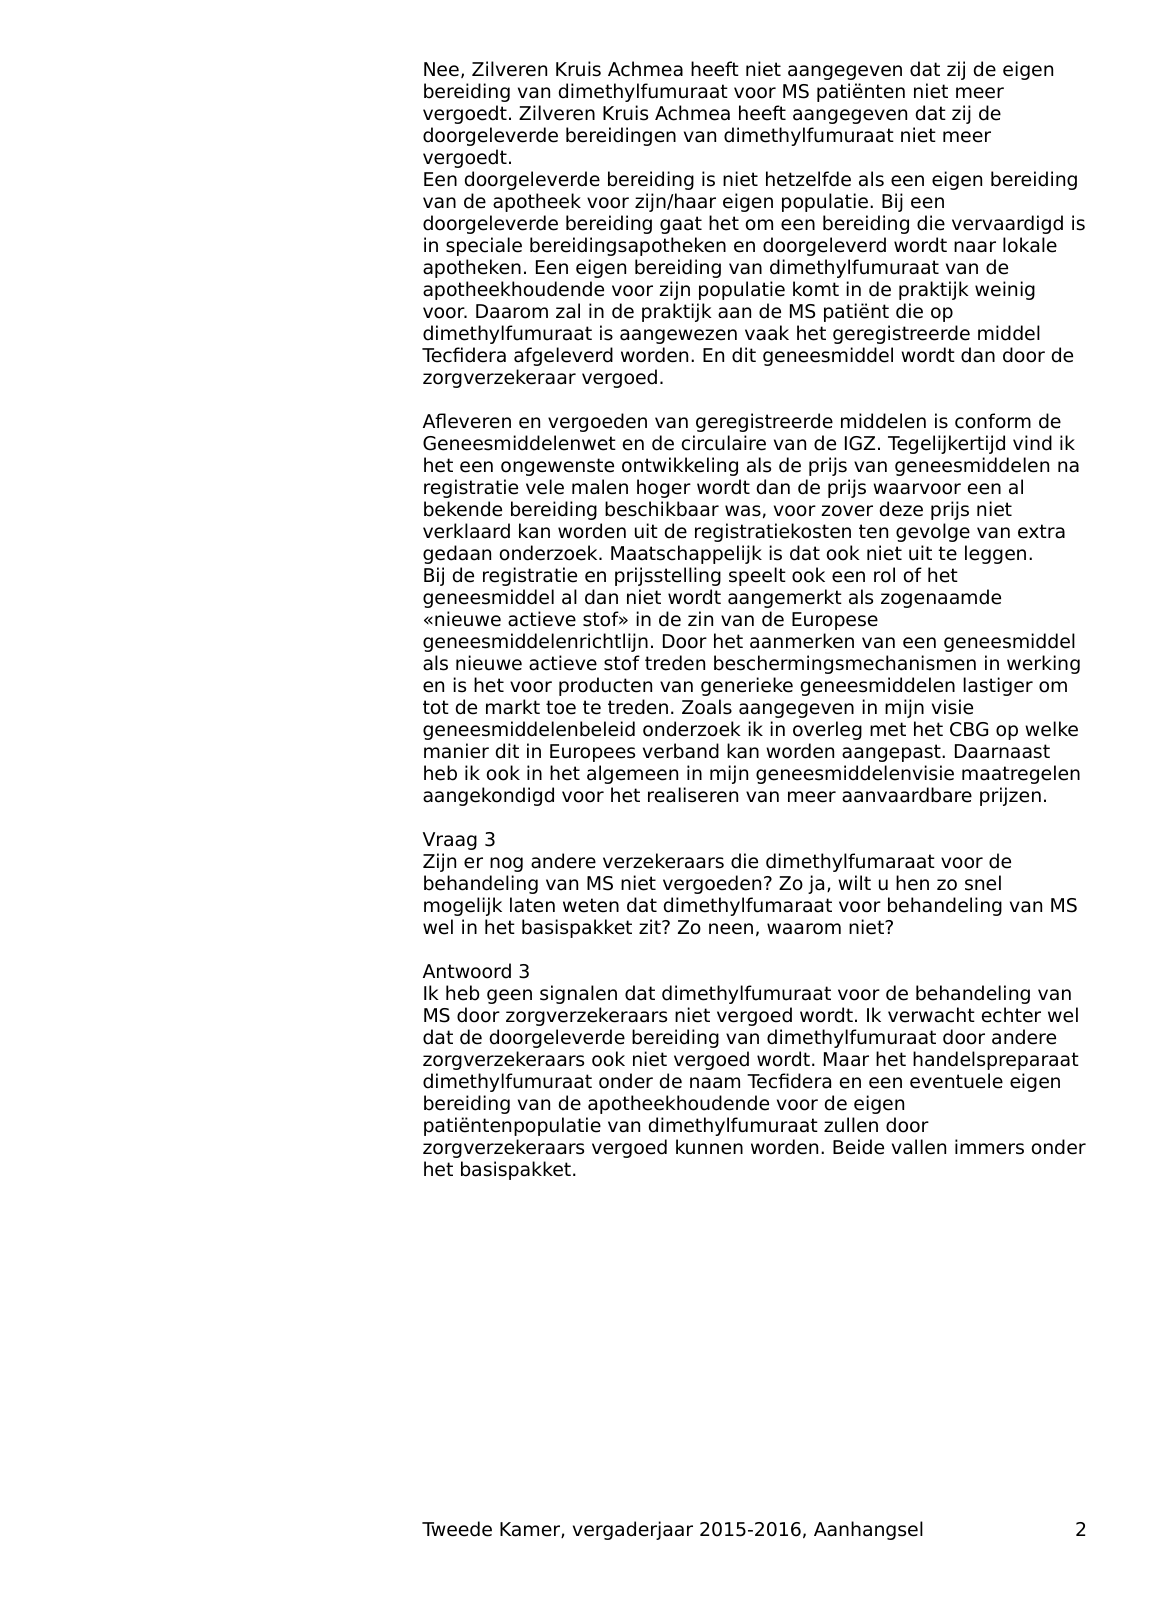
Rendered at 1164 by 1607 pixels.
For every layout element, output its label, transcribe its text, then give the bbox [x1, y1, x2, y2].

text Een doorgeleverde bereiding is niet hetzelfde als een eigen bereiding van de apotheek voor zijn/haar eigen populatie. Bij een doorgeleverde bereiding gaat het om een bereiding die vervaardigd is in speciale bereidingsapotheken en doorgeleverd wordt naar lokale apotheken. Een eigen bereiding van dimethylfumuraat van de apotheekhoudende voor zijn populatie komt in de praktijk weinig voor. Daarom zal in de praktijk aan de MS patiënt die op dimethylfumuraat is aangewezen vaak het geregistreerde middel Tecfidera afgeleverd worden. En dit geneesmiddel wordt dan door de zorgverzekeraar vergoed. [422, 169, 1087, 389]
text Zijn er nog andere verzekeraars die dimethylfumaraat voor de behandeling van MS niet vergoeden? Zo ja, wilt u hen zo snel mogelijk laten weten dat dimethylfumaraat voor behandeling van MS wel in het basispakket zit? Zo neen, waarom niet? [422, 851, 1087, 939]
text Afleveren en vergoeden van geregistreerde middelen is conform de Geneesmiddelenwet en de circulaire van de IGZ. Tegelijkertijd vind ik het een ongewenste ontwikkeling als de prijs van geneesmiddelen na registratie vele malen hoger wordt dan de prijs waarvoor een al bekende bereiding beschikbaar was, voor zover deze prijs niet verklaard kan worden uit de registratiekosten ten gevolge van extra gedaan onderzoek. Maatschappelijk is dat ook niet uit te leggen. [422, 411, 1087, 565]
text Nee, Zilveren Kruis Achmea heeft niet aangegeven dat zij de eigen bereiding van dimethylfumuraat voor MS patiënten niet meer vergoedt. Zilveren Kruis Achmea heeft aangegeven dat zij de doorgeleverde bereidingen van dimethylfumuraat niet meer vergoedt. [422, 59, 1087, 169]
text Bij de registratie en prijsstelling speelt ook een rol of het geneesmiddel al dan niet wordt aangemerkt als zogenaamde «nieuwe actieve stof» in de zin van de Europese geneesmiddelenrichtlijn. Door het aanmerken van een geneesmiddel als nieuwe actieve stof treden beschermingsmechanismen in werking en is het voor producten van generieke geneesmiddelen lastiger om tot de markt toe te treden. Zoals aangegeven in mijn visie geneesmiddelenbeleid onderzoek ik in overleg met het CBG op welke manier dit in Europees verband kan worden aangepast. Daarnaast heb ik ook in het algemeen in mijn geneesmiddelenvisie maatregelen aangekondigd voor het realiseren van meer aanvaardbare prijzen. [422, 565, 1087, 807]
text Vraag 3 [422, 829, 1087, 851]
text Ik heb geen signalen dat dimethylfumuraat voor de behandeling van MS door zorgverzekeraars niet vergoed wordt. Ik verwacht echter wel dat de doorgeleverde bereiding van dimethylfumuraat door andere zorgverzekeraars ook niet vergoed wordt. Maar het handelspreparaat dimethylfumuraat onder de naam Tecfidera en een eventuele eigen bereiding van de apotheekhoudende voor de eigen patiëntenpopulatie van dimethylfumuraat zullen door zorgverzekeraars vergoed kunnen worden. Beide vallen immers onder het basispakket. [422, 983, 1087, 1181]
text Antwoord 3 [422, 961, 1087, 983]
